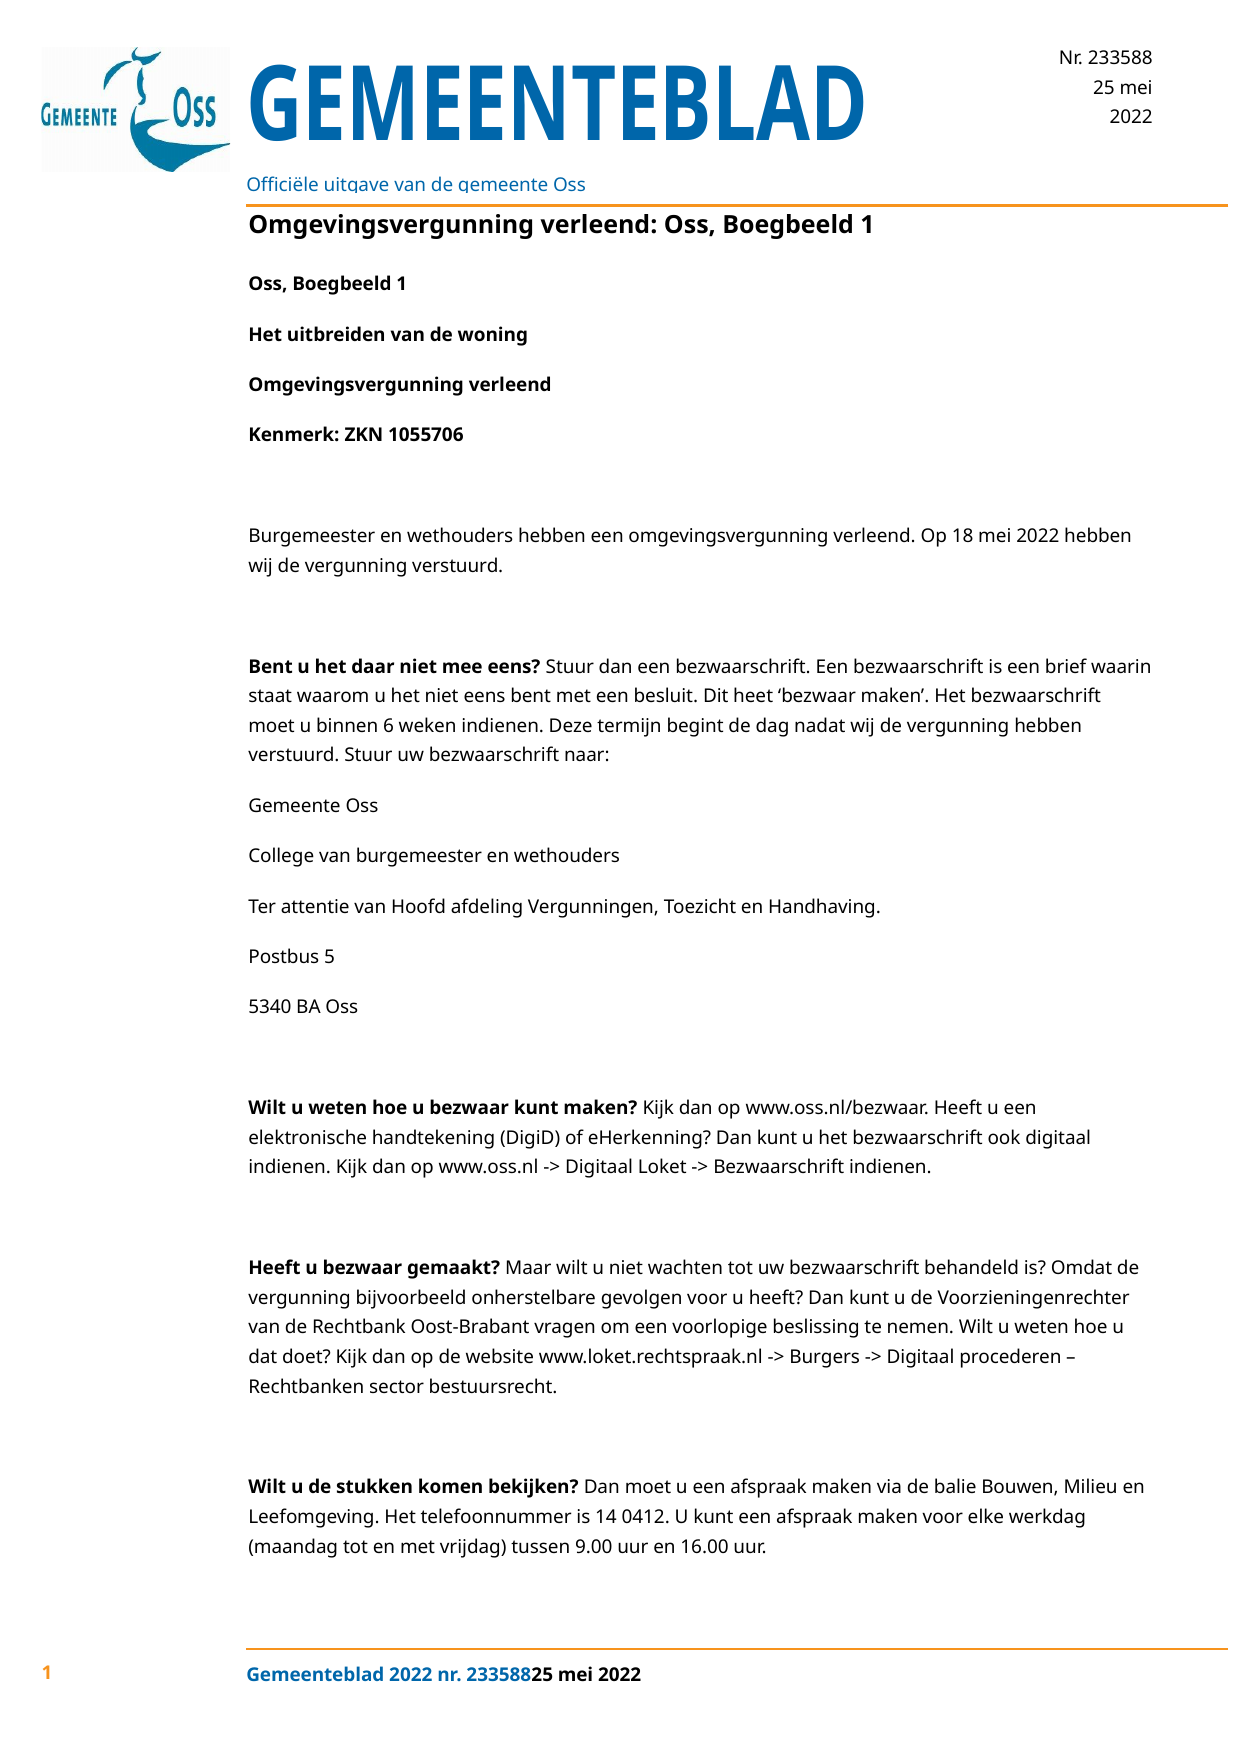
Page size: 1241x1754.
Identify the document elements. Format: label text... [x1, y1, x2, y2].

picture [41, 47, 231, 172]
text Burgemeester en wethouders hebben een omgevingsvergunning verleend. Op 18 mei 2022 hebben wij de vergunning verstuurd. [248, 522, 1152, 578]
text Omgevingsvergunning verleend [248, 371, 1152, 397]
text Wilt u de stukken komen bekijken? Dan moet u een afspraak maken via de balie Bouwen, Milieu en Leefomgeving. Het telefoonnummer is 14 0412. U kunt een afspraak maken voor elke werkdag (maandag tot en met vrijdag) tussen 9.00 uur en 16.00 uur. [248, 1474, 1152, 1558]
text Wilt u weten hoe u bezwaar kunt maken? Kijk dan op www.oss.nl/bezwaar. Heeft u een elektronische handtekening (DigiD) of eHerkenning? Dan kunt u het bezwaarschrift ook digitaal indienen. Kijk dan op www.oss.nl -> Digitaal Loket -> Bezwaarschrift indienen. [248, 1094, 1152, 1179]
text Ter attentie van Hoofd afdeling Vergunningen, Toezicht en Handhaving. [248, 893, 1152, 918]
text Postbus 5 [248, 943, 1152, 969]
text Oss, Boegbeeld 1 [248, 270, 1152, 296]
text 5340 BA Oss [248, 994, 1152, 1019]
text Gemeente Oss [248, 792, 1152, 818]
text Bent u het daar niet mee eens? Stuur dan een bezwaarschrift. Een bezwaarschrift is een brief waarin staat waarom u het niet eens bent met een besluit. Dit heet ‘bezwaar maken’. Het bezwaarschrift moet u binnen 6 weken indienen. Deze termijn begint de dag nadat wij de vergunning hebben verstuurd. Stuur uw bezwaarschrift naar: [248, 653, 1152, 767]
text Heeft u bezwaar gemaakt? Maar wilt u niet wachten tot uw bezwaarschrift behandeld is? Omdat de vergunning bijvoorbeeld onherstelbare gevolgen voor u heeft? Dan kunt u de Voorzieningenrechter van de Rechtbank Oost-Brabant vragen om een voorlopige beslissing te nemen. Wilt u weten hoe u dat doet? Kijk dan op de website www.loket.rechtspraak.nl -> Burgers -> Digitaal procederen – Rechtbanken sector bestuursrecht. [248, 1254, 1152, 1398]
text Kenmerk: ZKN 1055706 [248, 422, 1152, 447]
text Het uitbreiden van de woning [248, 321, 1152, 346]
text College van burgemeester en wethouders [248, 842, 1152, 868]
text Omgevingsvergunning verleend: Oss, Boegbeeld 1 [248, 207, 1152, 241]
